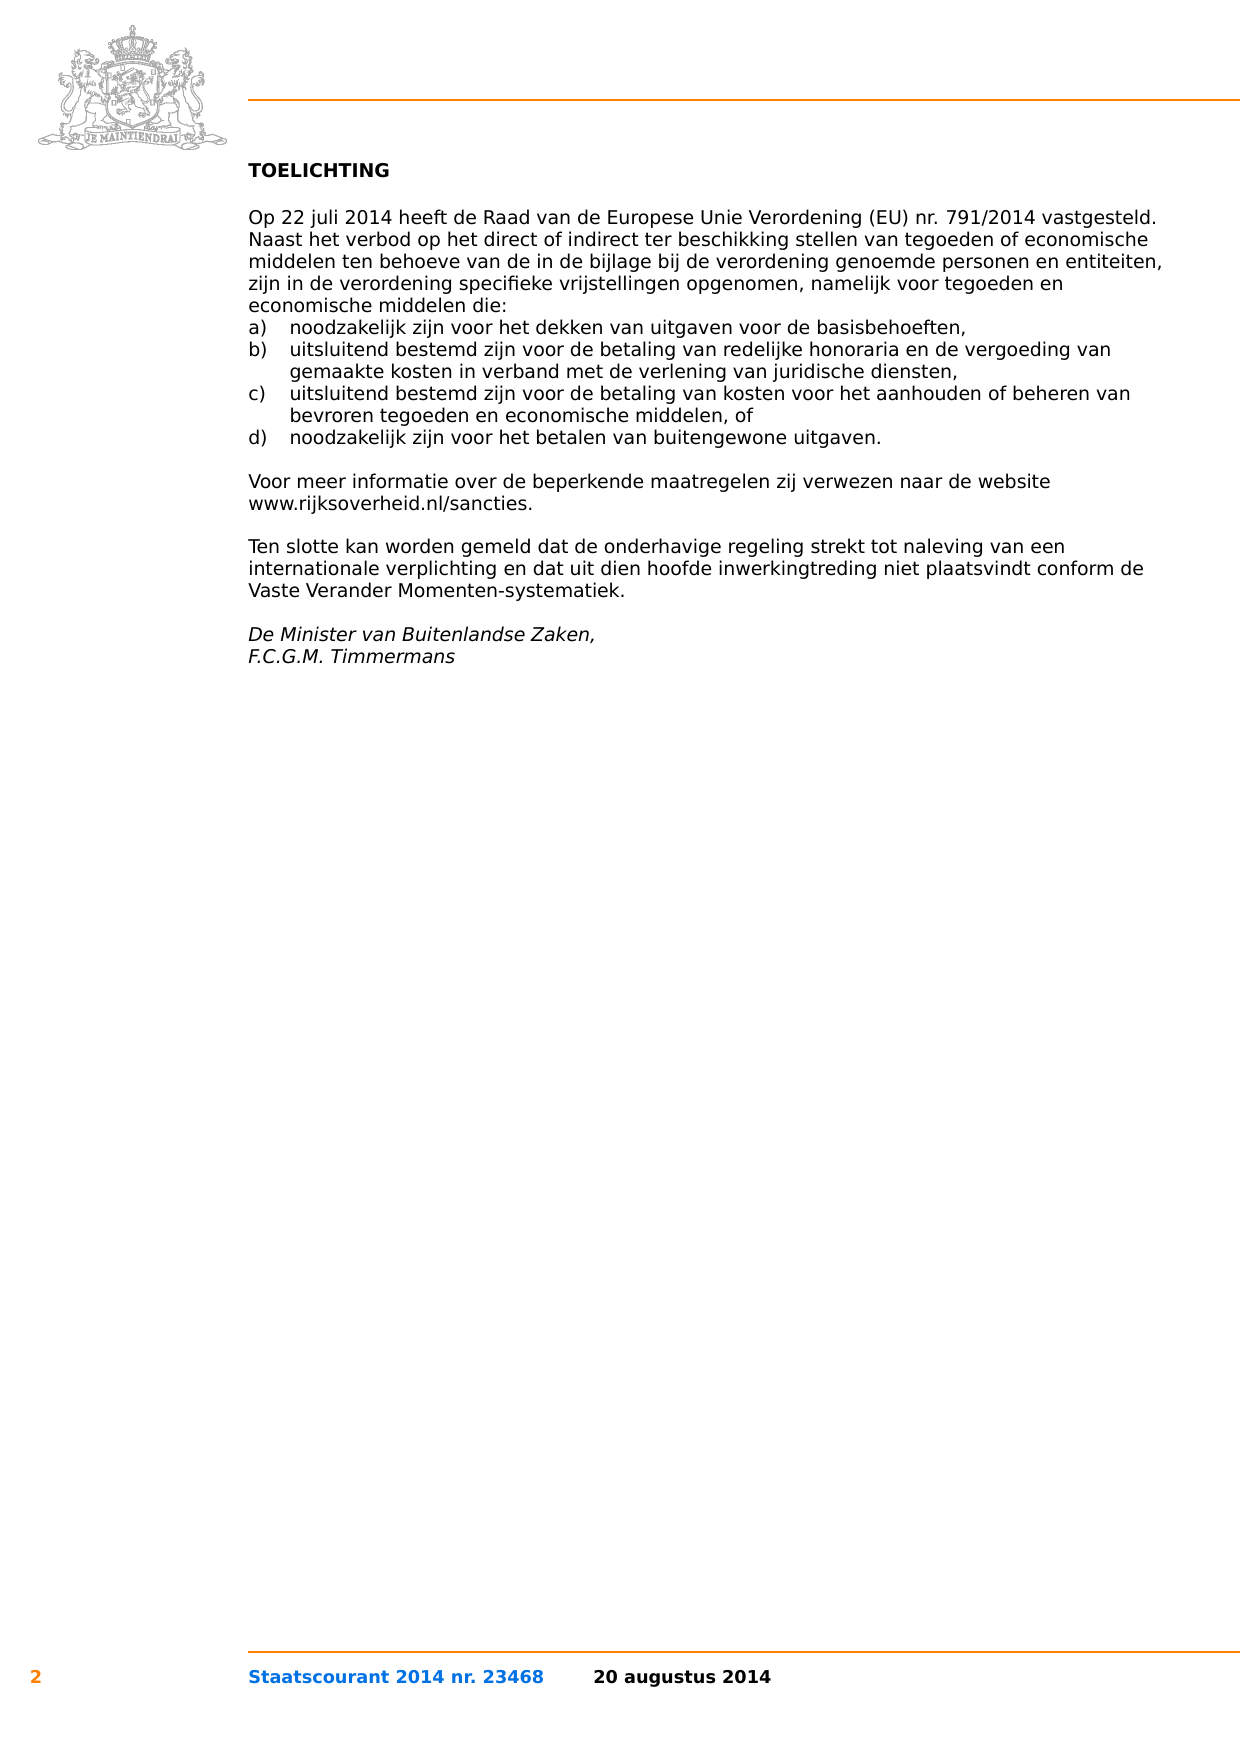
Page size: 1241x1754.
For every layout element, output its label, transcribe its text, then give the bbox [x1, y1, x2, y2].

text c) uitsluitend bestemd zijn voor de betaling van kosten voor het aanhouden of beheren van bevroren tegoeden en economische middelen, of [248, 383, 1163, 427]
text De Minister van Buitenlandse Zaken, F.C.G.M. Timmermans [248, 624, 1163, 668]
text b) uitsluitend bestemd zijn voor de betaling van redelijke honoraria en de vergoeding van gemaakte kosten in verband met de verlening van juridische diensten, [248, 339, 1163, 383]
text Ten slotte kan worden gemeld dat de onderhavige regeling strekt tot naleving van een internationale verplichting en dat uit dien hoofde inwerkingtreding niet plaatsvindt conform de Vaste Verander Momenten-systematiek. [248, 536, 1163, 602]
picture [38, 25, 227, 150]
subtitle TOELICHTING [248, 160, 1163, 182]
text a) noodzakelijk zijn voor het dekken van uitgaven voor de basisbehoeften, [248, 317, 1163, 339]
text www.rijksoverheid.nl/sancties. [248, 492, 1163, 514]
text Voor meer informatie over de beperkende maatregelen zij verwezen naar de website [248, 471, 1163, 492]
text Op 22 juli 2014 heeft de Raad van de Europese Unie Verordening (EU) nr. 791/2014 vastgesteld. Naast het verbod op het direct of indirect ter beschikking stellen van tegoeden of economische middelen ten behoeve van de in de bijlage bij de verordening genoemde personen en entiteiten, zijn in de verordening specifieke vrijstellingen opgenomen, namelijk voor tegoeden en economische middelen die: [248, 207, 1163, 317]
text d) noodzakelijk zijn voor het betalen van buitengewone uitgaven. [248, 427, 1163, 449]
